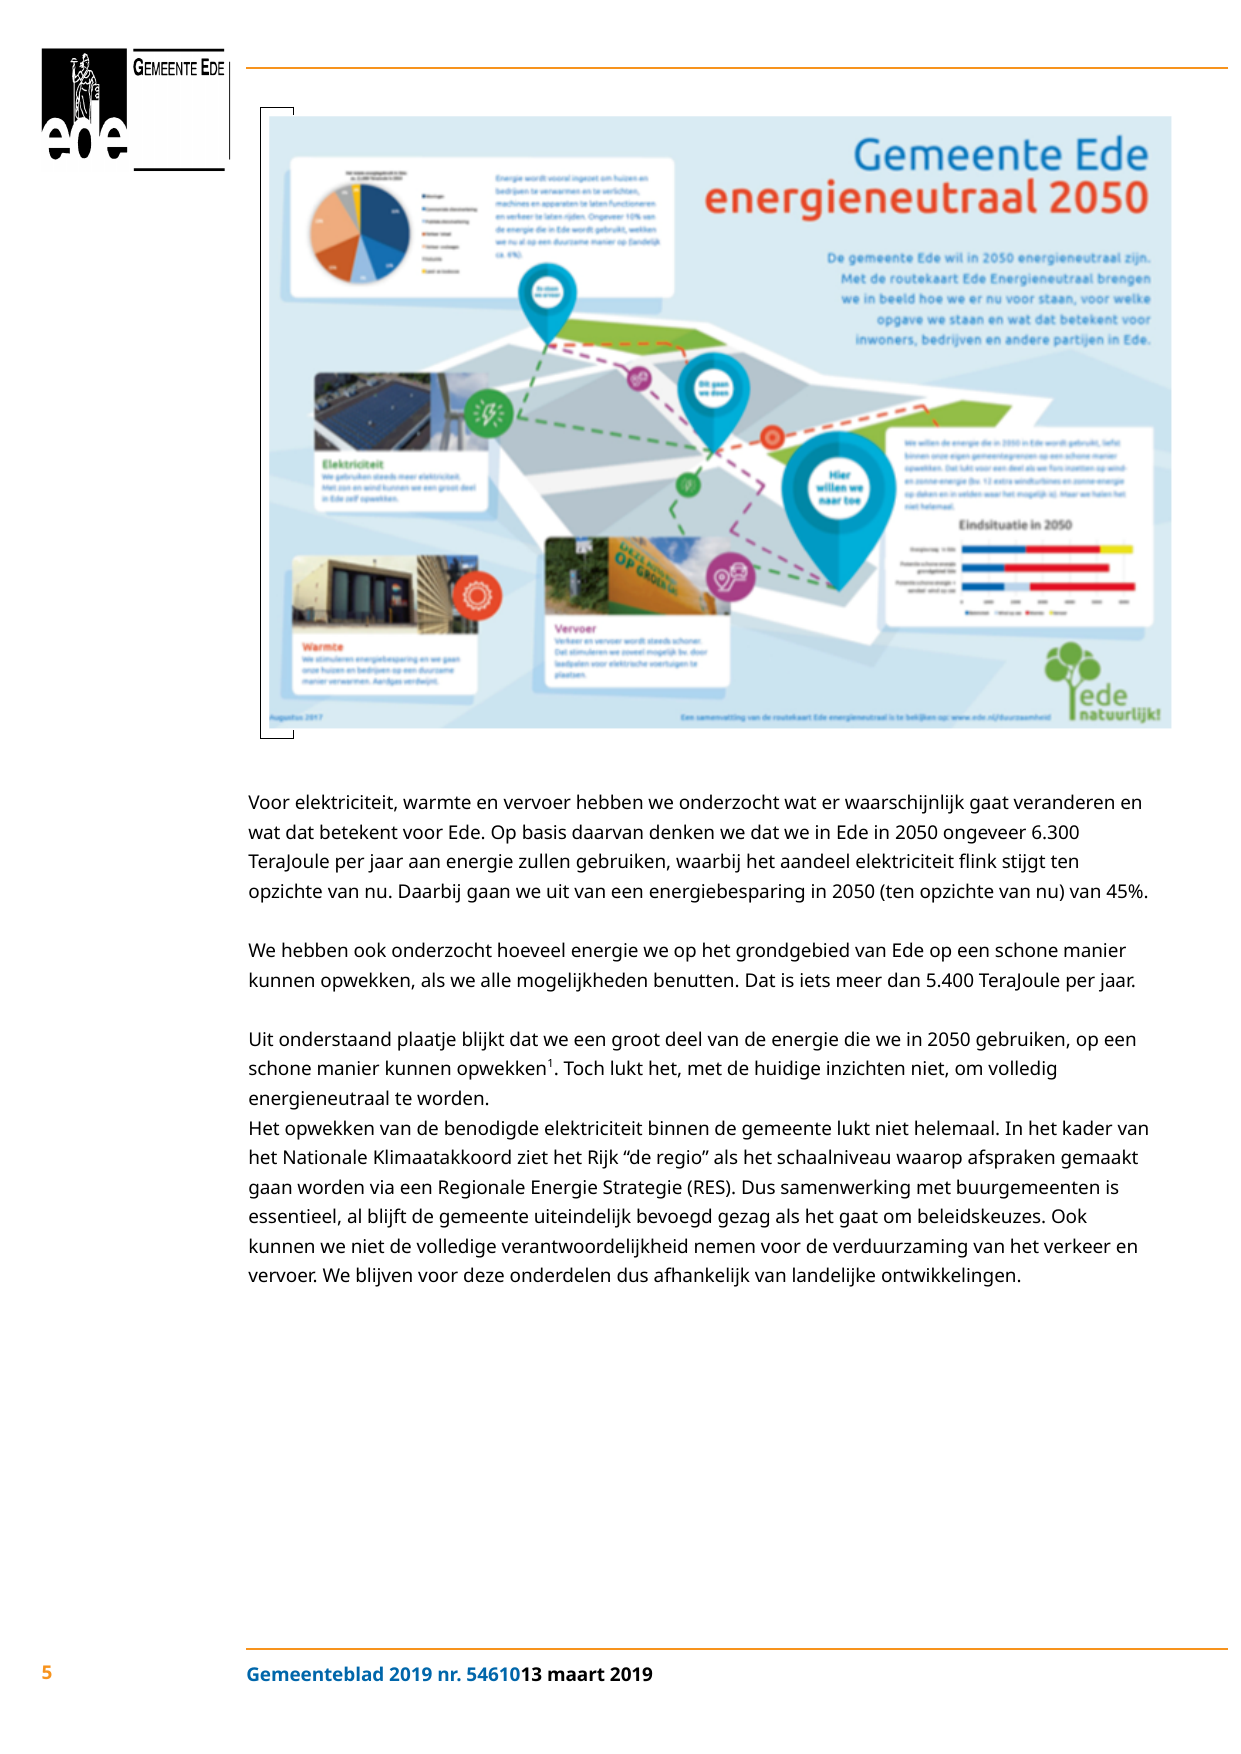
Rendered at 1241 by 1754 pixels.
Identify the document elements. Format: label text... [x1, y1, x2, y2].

text Voor elektriciteit, warmte en vervoer hebben we onderzocht wat er waarschijnlijk gaat veranderen en wat dat betekent voor Ede. Op basis daarvan denken we dat we in Ede in 2050 ongeveer 6.300 TeraJoule per jaar aan energie zullen gebruiken, waarbij het aandeel elektriciteit ﬂink stijgt ten opzichte van nu. Daarbij gaan we uit van een energiebesparing in 2050 (ten opzichte van nu) van 45%. [248, 789, 1152, 904]
text Uit onderstaand plaatje blijkt dat we een groot deel van de energie die we in 2050 gebruiken, op een schone manier kunnen opwekken1. Toch lukt het, met de huidige inzichten niet, om volledig energieneutraal te worden. [248, 1026, 1152, 1111]
text We hebben ook onderzocht hoeveel energie we op het grondgebied van Ede op een schone manier kunnen opwekken, als we alle mogelijkheden benutten. Dat is iets meer dan 5.400 TeraJoule per jaar. [248, 937, 1152, 992]
picture [268, 115, 1173, 730]
picture [41, 47, 231, 172]
text Het opwekken van de benodigde elektriciteit binnen de gemeente lukt niet helemaal. In het kader van het Nationale Klimaatakkoord ziet het Rijk “de regio” als het schaalniveau waarop afspraken gemaakt gaan worden via een Regionale Energie Strategie (RES). Dus samenwerking met buurgemeenten is essentieel, al blijft de gemeente uiteindelijk bevoegd gezag als het gaat om beleidskeuzes. Ook kunnen we niet de volledige verantwoordelijkheid nemen voor de verduurzaming van het verkeer en vervoer. We blijven voor deze onderdelen dus afhankelijk van landelijke ontwikkelingen. [248, 1115, 1152, 1288]
